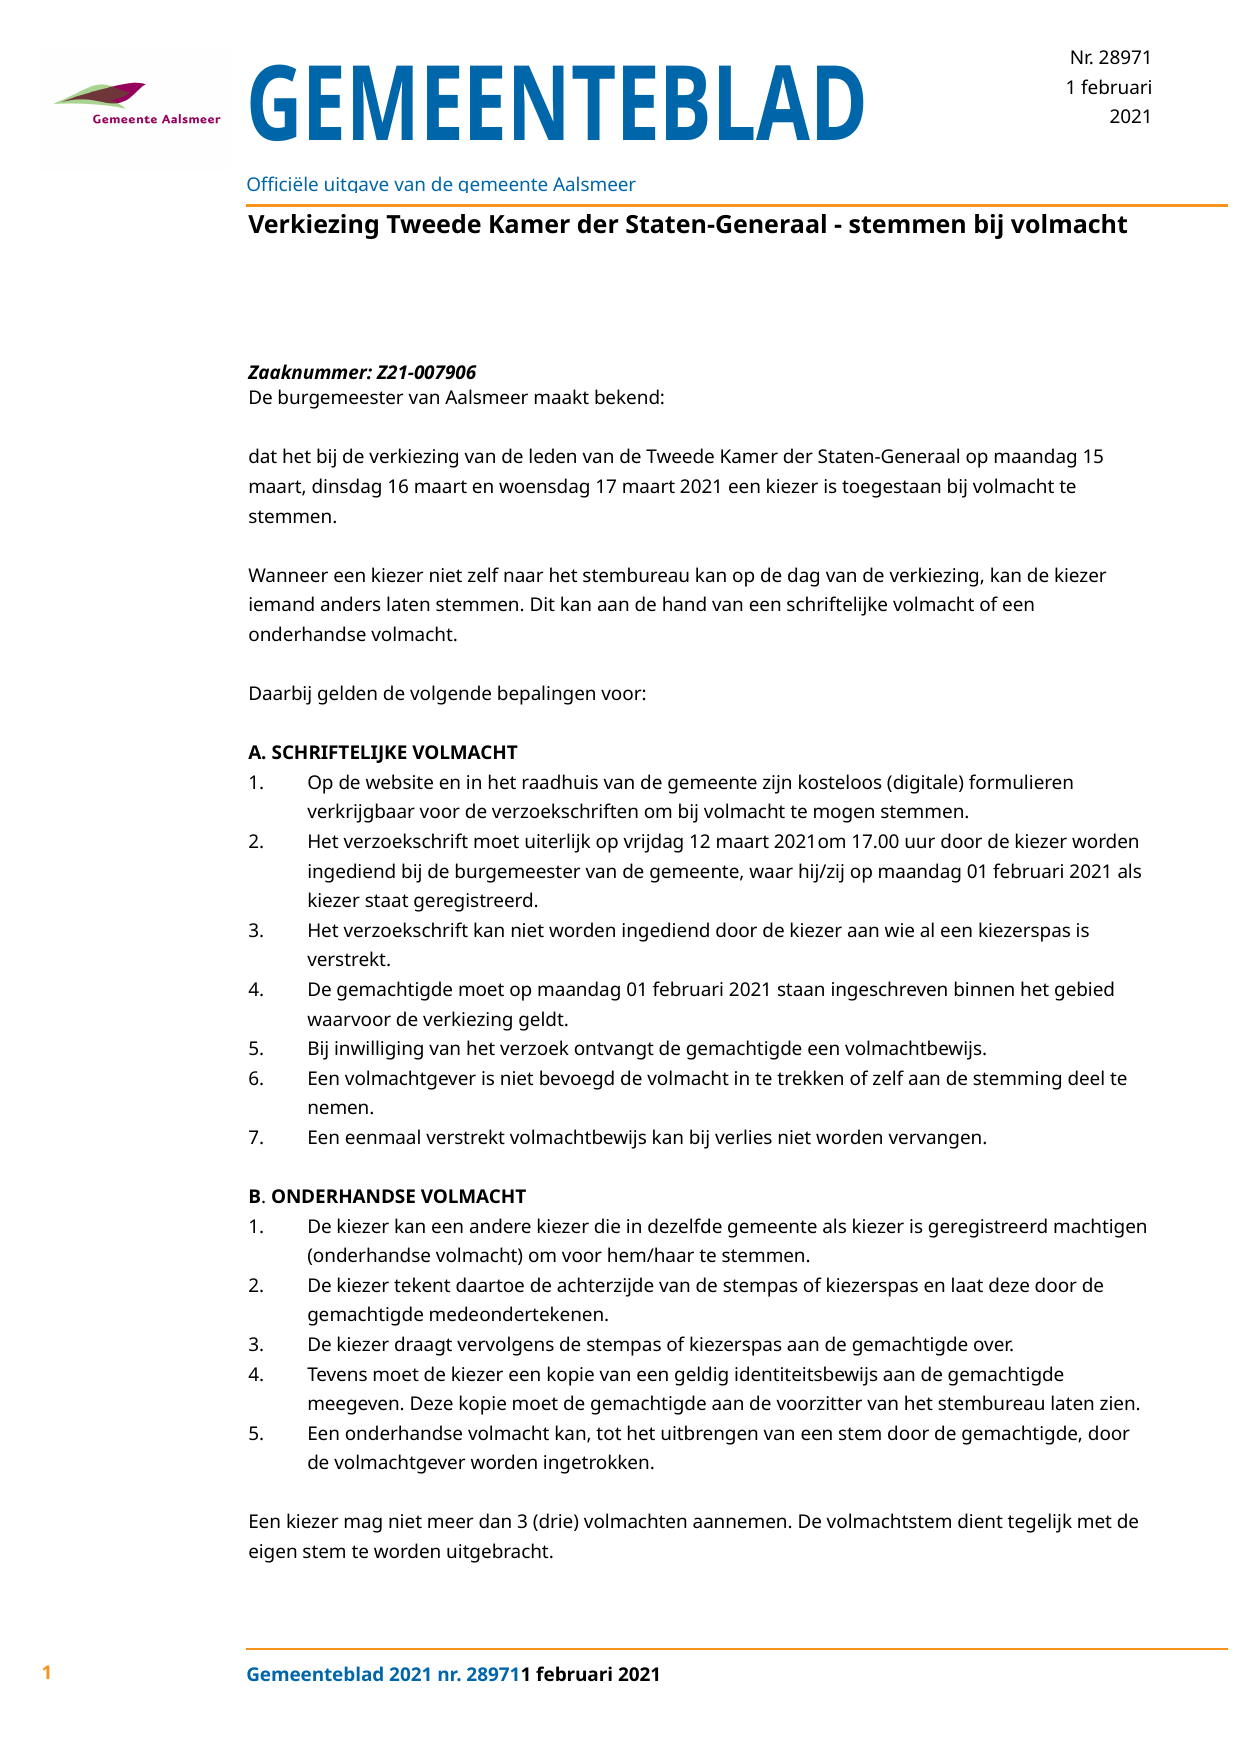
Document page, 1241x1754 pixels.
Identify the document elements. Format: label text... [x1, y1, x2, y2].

text dat het bij de verkiezing van de leden van de Tweede Kamer der Staten-Generaal op maandag 15 maart, dinsdag 16 maart en woensdag 17 maart 2021 een kiezer is toegestaan bij volmacht te stemmen. [248, 444, 1152, 529]
text Een kiezer mag niet meer dan 3 (drie) volmachten aannemen. De volmachtstem dient tegelijk met de eigen stem te worden uitgebracht. [248, 1509, 1152, 1564]
list Op de website en in het raadhuis van de gemeente zijn kosteloos (digitale) formulieren verkrijgbaar voor de verzoekschriften om bij volmacht te mogen stemmen. [248, 769, 1152, 824]
text De burgemeester van Aalsmeer maakt bekend: [248, 384, 1152, 410]
list Bij inwilliging van het verzoek ontvangt de gemachtigde een volmachtbewijs. [248, 1035, 1152, 1061]
list Tevens moet de kiezer een kopie van een geldig identiteitsbewijs aan de gemachtigde meegeven. Deze kopie moet de gemachtigde aan de voorzitter van het stembureau laten zien. [248, 1361, 1152, 1416]
list De kiezer draagt vervolgens de stempas of kiezerspas aan de gemachtigde over. [248, 1331, 1152, 1357]
text B. ONDERHANDSE VOLMACHT [248, 1183, 1152, 1209]
list De gemachtigde moet op maandag 01 februari 2021 staan ingeschreven binnen het gebied waarvoor de verkiezing geldt. [248, 976, 1152, 1032]
text A. SCHRIFTELIJKE VOLMACHT [248, 739, 1152, 765]
picture [41, 47, 231, 172]
text Daarbij gelden de volgende bepalingen voor: [248, 680, 1152, 706]
list Een eenmaal verstrekt volmachtbewijs kan bij verlies niet worden vervangen. [248, 1124, 1152, 1150]
text Wanneer een kiezer niet zelf naar het stembureau kan op de dag van de verkiezing, kan de kiezer iemand anders laten stemmen. Dit kan aan de hand van een schriftelijke volmacht of een onderhandse volmacht. [248, 562, 1152, 647]
text Verkiezing Tweede Kamer der Staten-Generaal - stemmen bij volmacht [248, 207, 1152, 241]
list De kiezer kan een andere kiezer die in dezelfde gemeente als kiezer is geregistreerd machtigen (onderhandse volmacht) om voor hem/haar te stemmen. [248, 1213, 1152, 1268]
list Een volmachtgever is niet bevoegd de volmacht in te trekken of zelf aan de stemming deel te nemen. [248, 1065, 1152, 1120]
list Een onderhandse volmacht kan, tot het uitbrengen van een stem door de gemachtigde, door de volmachtgever worden ingetrokken. [248, 1420, 1152, 1475]
list Het verzoekschrift kan niet worden ingediend door de kiezer aan wie al een kiezerspas is verstrekt. [248, 917, 1152, 972]
list De kiezer tekent daartoe de achterzijde van de stempas of kiezerspas en laat deze door de gemachtigde medeondertekenen. [248, 1272, 1152, 1327]
list Het verzoekschrift moet uiterlijk op vrijdag 12 maart 2021om 17.00 uur door de kiezer worden ingediend bij de burgemeester van de gemeente, waar hij/zij op maandag 01 februari 2021 als kiezer staat geregistreerd. [248, 828, 1152, 913]
text Zaaknummer: Z21-007906 [248, 359, 1152, 384]
